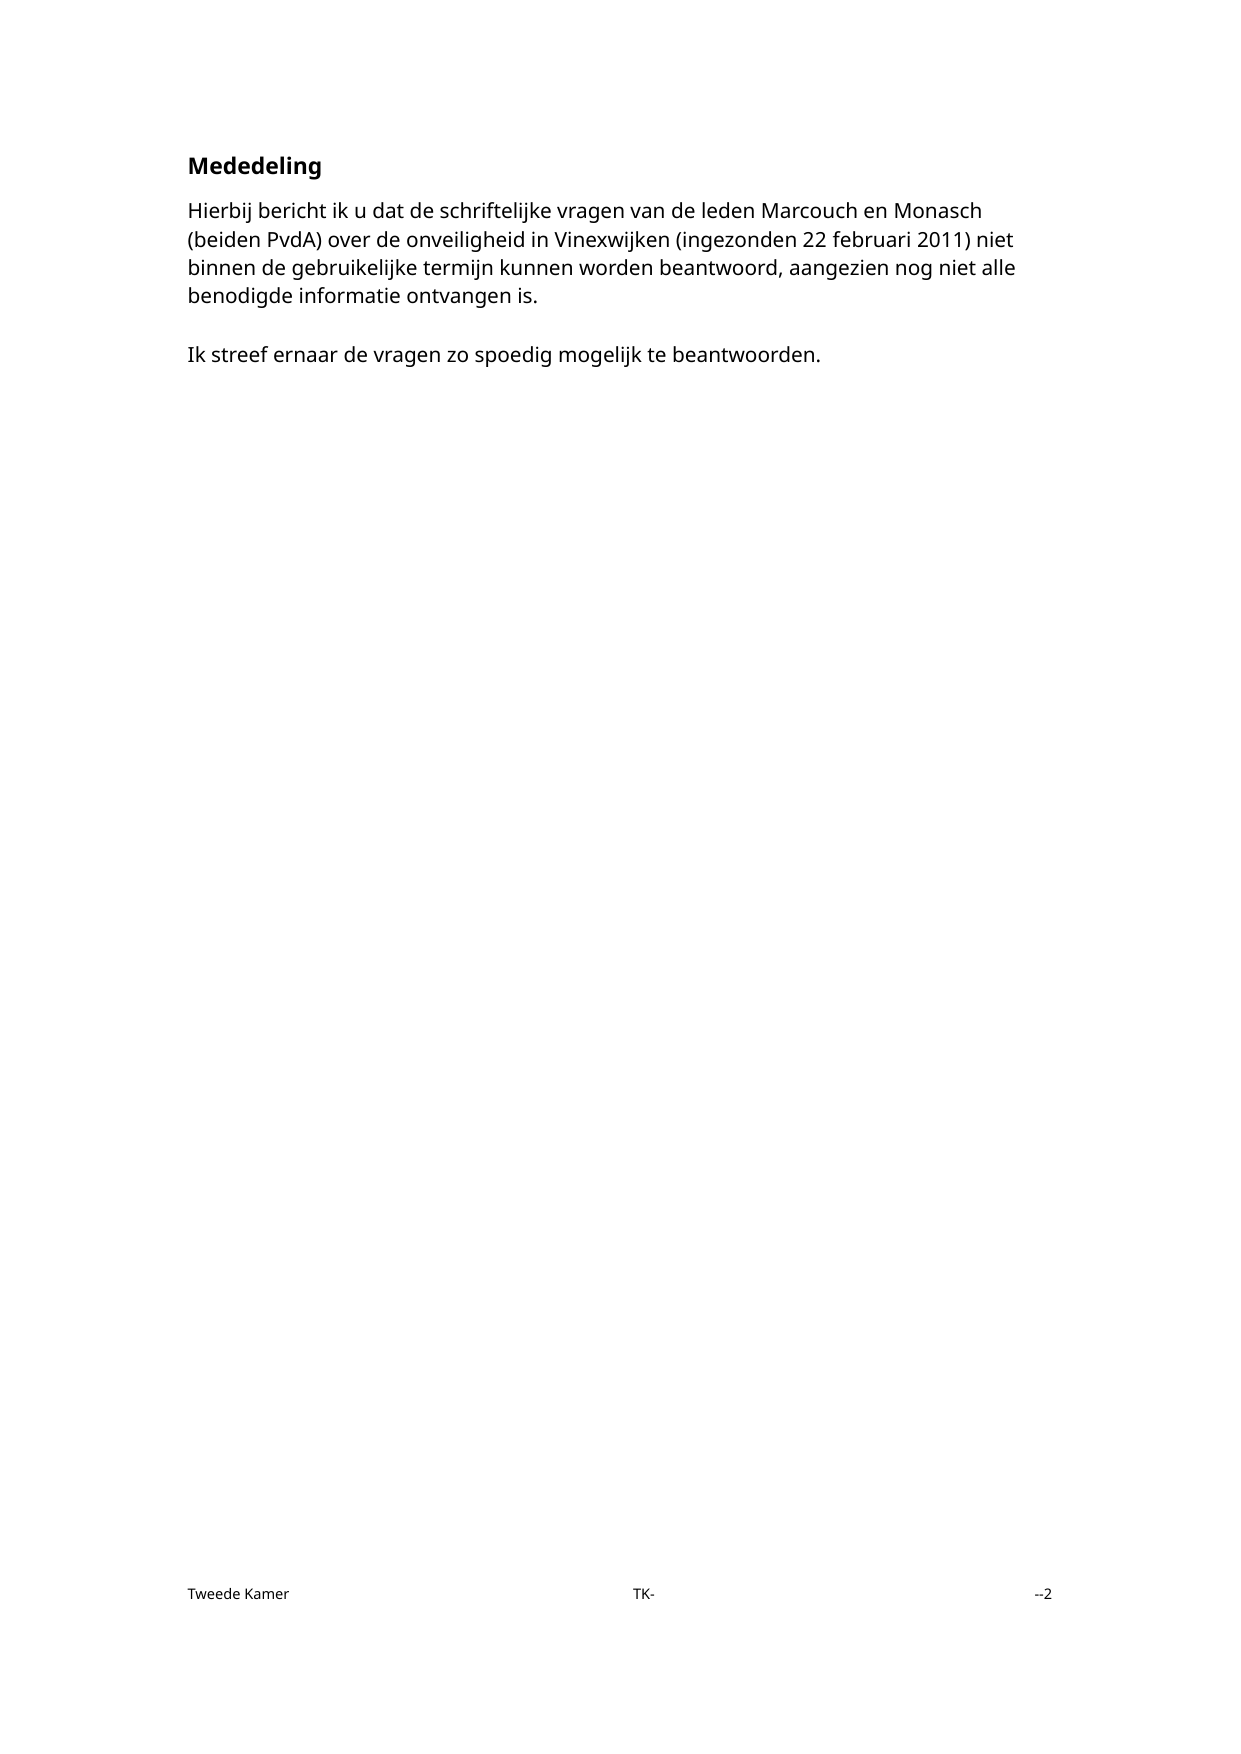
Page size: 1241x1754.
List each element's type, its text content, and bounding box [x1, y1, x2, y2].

text Ik streef ernaar de vragen zo spoedig mogelijk te beantwoorden. [187, 340, 1053, 368]
subtitle Mededeling [187, 150, 1053, 181]
text Hierbij bericht ik u dat de schriftelijke vragen van de leden Marcouch en Monasch (beiden PvdA) over de onveiligheid in Vinexwijken (ingezonden 22 februari 2011) niet binnen de gebruikelijke termijn kunnen worden beantwoord, aangezien nog niet alle benodigde informatie ontvangen is. [187, 196, 1053, 310]
